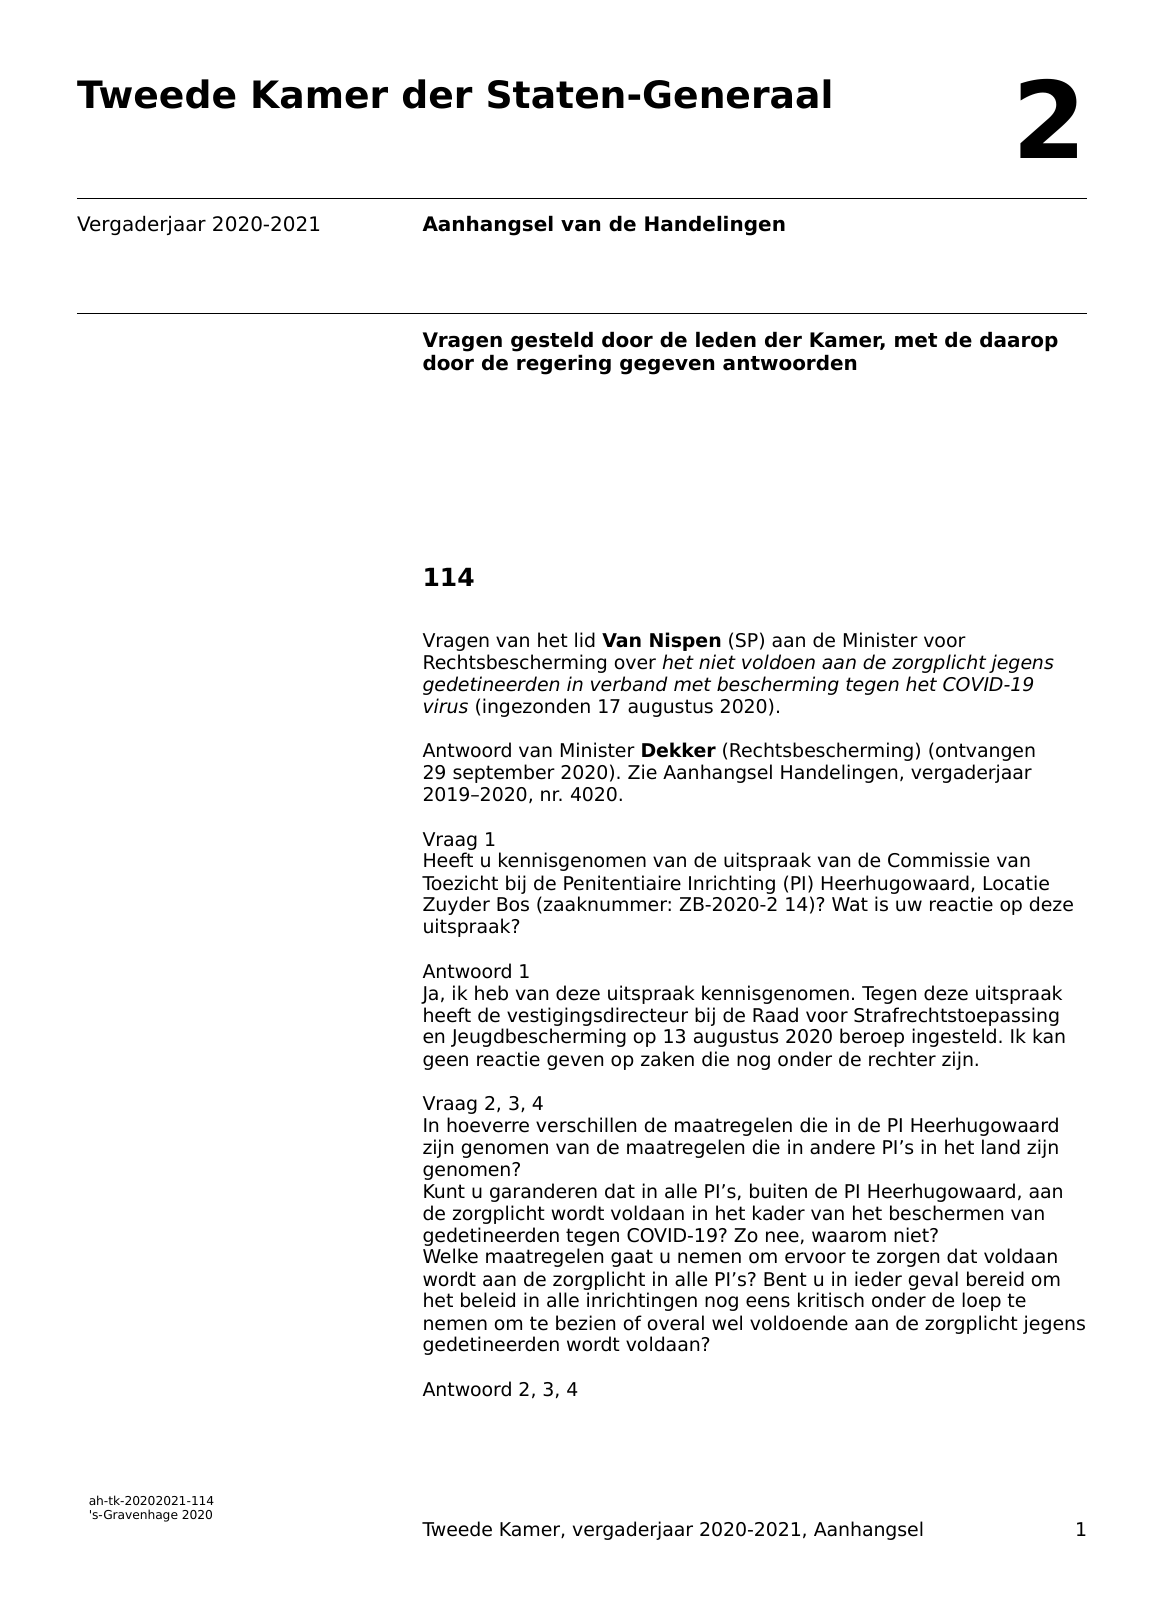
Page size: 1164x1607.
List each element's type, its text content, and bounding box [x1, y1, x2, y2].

table_header 2 [886, 59, 1087, 198]
text ah-tk-20202021-114 [88, 1494, 323, 1508]
text Ja, ik heb van deze uitspraak kennisgenomen. Tegen deze uitspraak heeft de vestigingsdirecteur bij de Raad voor Strafrechtstoepassing en Jeugdbescherming op 13 augustus 2020 beroep ingesteld. Ik kan geen reactie geven op zaken die nog onder de rechter zijn. [422, 982, 1087, 1070]
text Antwoord 2, 3, 4 [422, 1378, 1087, 1401]
text In hoeverre verschillen de maatregelen die in de PI Heerhugowaard zijn genomen van de maatregelen die in andere PI’s in het land zijn genomen? [422, 1114, 1087, 1181]
text Vraag 2, 3, 4 [422, 1093, 1087, 1114]
text Vragen van het lid Van Nispen (SP) aan de Minister voor Rechtsbescherming over het niet voldoen aan de zorgplicht jegens gedetineerden in verband met bescherming tegen het COVID-19 virus (ingezonden 17 augustus 2020). [422, 630, 1087, 718]
text Vraag 1 [422, 828, 1087, 850]
text Heeft u kennisgenomen van de uitspraak van de Commissie van Toezicht bij de Penitentiaire Inrichting (PI) Heerhugowaard, Locatie Zuyder Bos (zaaknummer: ZB-2020-2 14)? Wat is uw reactie op deze uitspraak? [422, 850, 1087, 938]
table_cell Vergaderjaar 2020-2021 [77, 199, 422, 313]
text Antwoord van Minister Dekker (Rechtsbescherming) (ontvangen 29 september 2020). Zie Aanhangsel Handelingen, vergaderjaar 2019–2020, nr. 4020. [422, 740, 1087, 806]
text Kunt u garanderen dat in alle PI’s, buiten de PI Heerhugowaard, aan de zorgplicht wordt voldaan in het kader van het beschermen van gedetineerden tegen COVID-19? Zo nee, waarom niet? [422, 1181, 1087, 1246]
table_cell [77, 314, 422, 375]
text Antwoord 1 [422, 961, 1087, 982]
table_cell Vragen gesteld door de leden der Kamer, met de daarop door de regering gegeven antwoorden [422, 314, 1087, 375]
text 's-Gravenhage 2020 [88, 1508, 323, 1522]
text Welke maatregelen gaat u nemen om ervoor te zorgen dat voldaan wordt aan de zorgplicht in alle PI’s? Bent u in ieder geval bereid om het beleid in alle inrichtingen nog eens kritisch onder de loep te nemen om te bezien of overal wel voldoende aan de zorgplicht jegens gedetineerden wordt voldaan? [422, 1246, 1087, 1356]
table_header Tweede Kamer der Staten-Generaal [77, 59, 886, 198]
table_cell Aanhangsel van de Handelingen [422, 199, 1087, 313]
text 114 [422, 563, 1087, 592]
